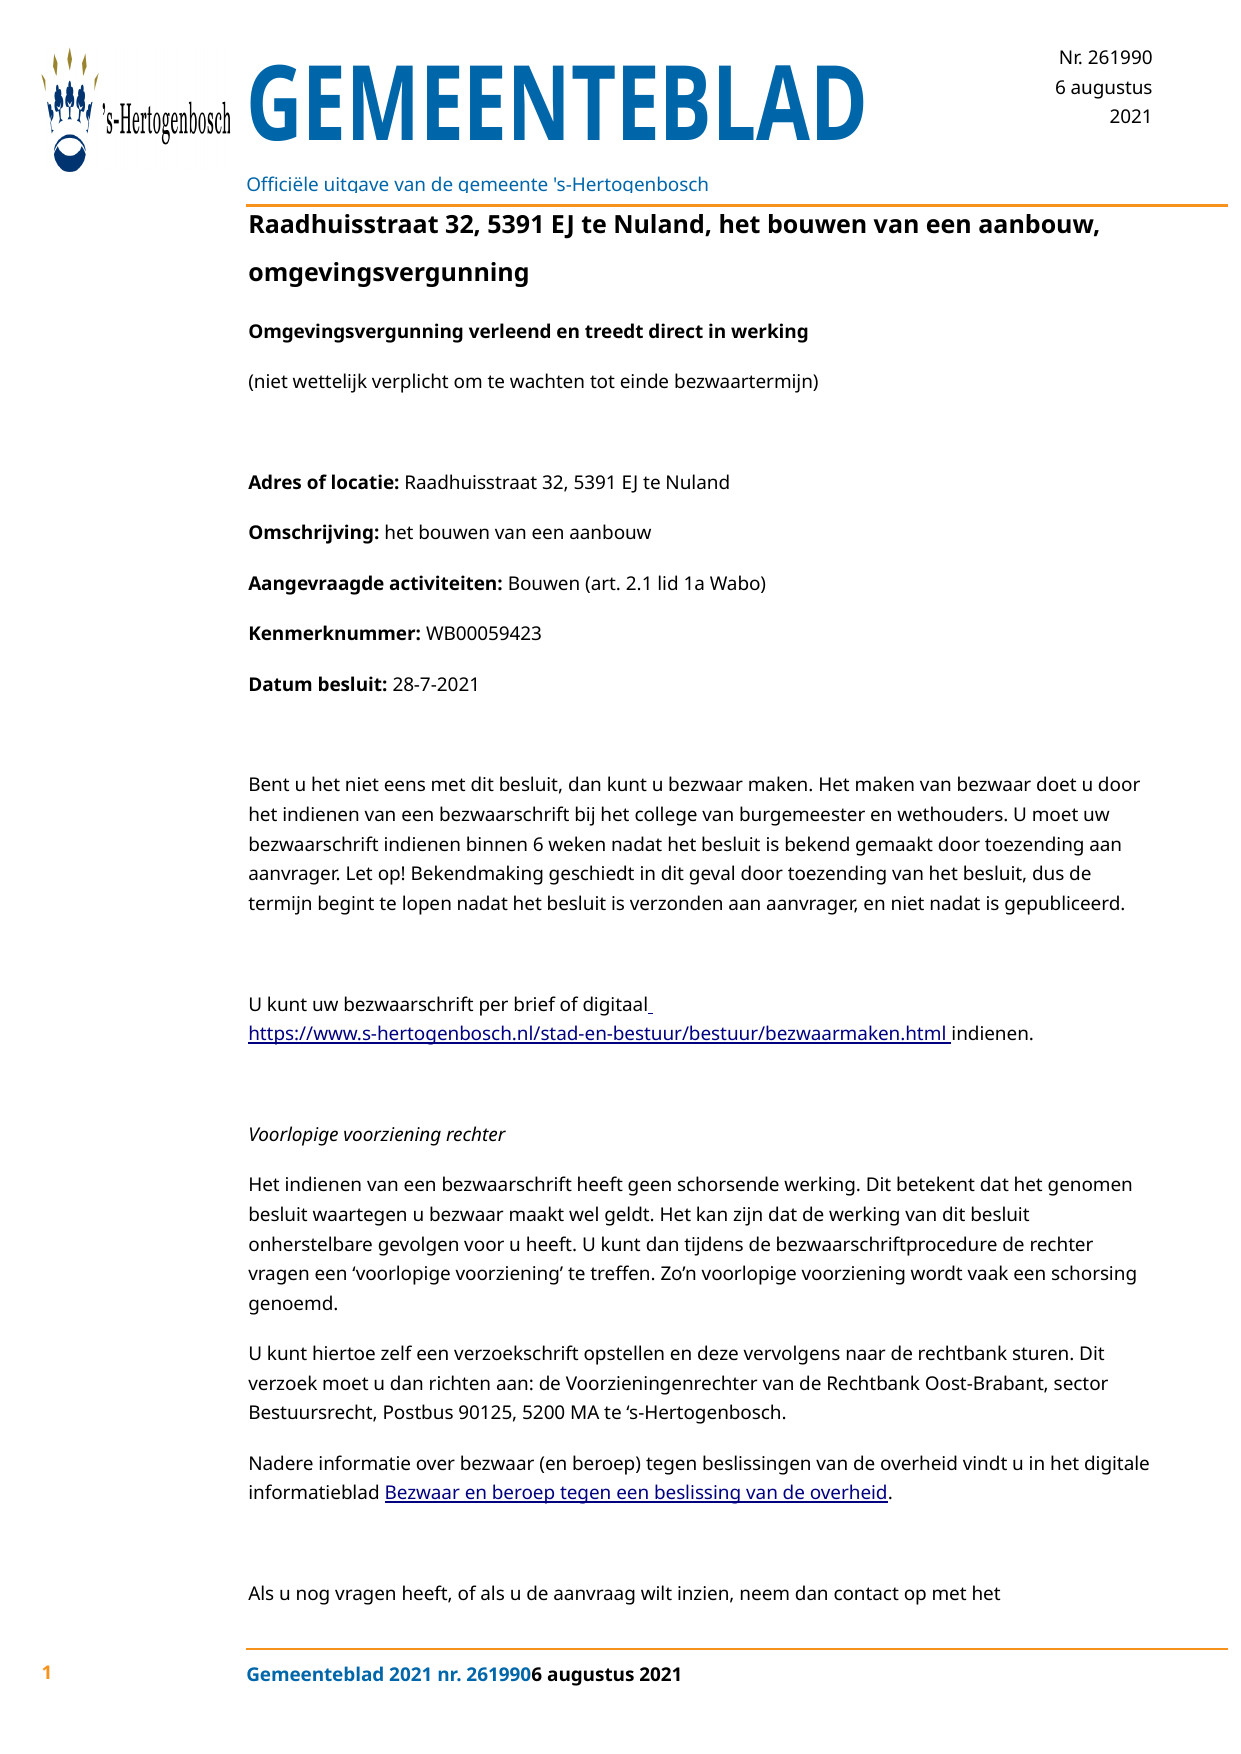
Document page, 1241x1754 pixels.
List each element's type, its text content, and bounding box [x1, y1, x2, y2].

text Aangevraagde activiteiten: Bouwen (art. 2.1 lid 1a Wabo) [248, 570, 1152, 596]
text Nadere informatie over bezwaar (en beroep) tegen beslissingen van de overheid vindt u in het digitale informatieblad Bezwaar en beroep tegen een beslissing van de overheid. [248, 1450, 1152, 1505]
text Omgevingsvergunning verleend en treedt direct in werking [248, 318, 1152, 344]
text Als u nog vragen heeft, of als u de aanvraag wilt inzien, neem dan contact op met het [248, 1580, 1152, 1606]
text Kenmerknummer: WB00059423 [248, 620, 1152, 646]
text Voorlopige voorziening rechter [248, 1121, 1152, 1147]
text U kunt uw bezwaarschrift per brief of digitaal https://www.s-hertogenbosch.nl/stad-en-bestuur/bestuur/bezwaarmaken.html indienen. [248, 991, 1152, 1046]
text U kunt hiertoe zelf een verzoekschrift opstellen en deze vervolgens naar de rechtbank sturen. Dit verzoek moet u dan richten aan: de Voorzieningenrechter van de Rechtbank Oost-Brabant, sector Bestuursrecht, Postbus 90125, 5200 MA te ‘s-Hertogenbosch. [248, 1340, 1152, 1425]
text (niet wettelijk verplicht om te wachten tot einde bezwaartermijn) [248, 368, 1152, 394]
text Raadhuisstraat 32, 5391 EJ te Nuland, het bouwen van een aanbouw, omgevingsvergunning [248, 207, 1152, 288]
text Datum besluit: 28-7-2021 [248, 671, 1152, 697]
text Omschrijving: het bouwen van een aanbouw [248, 519, 1152, 545]
text Adres of locatie: Raadhuisstraat 32, 5391 EJ te Nuland [248, 469, 1152, 495]
text Het indienen van een bezwaarschrift heeft geen schorsende werking. Dit betekent dat het genomen besluit waartegen u bezwaar maakt wel geldt. Het kan zijn dat de werking van dit besluit onherstelbare gevolgen voor u heeft. U kunt dan tijdens de bezwaarschriftprocedure de rechter vragen een ‘voorlopige voorziening’ te treffen. Zo’n voorlopige voorziening wordt vaak een schorsing genoemd. [248, 1172, 1152, 1316]
picture [41, 47, 231, 172]
text Bent u het niet eens met dit besluit, dan kunt u bezwaar maken. Het maken van bezwaar doet u door het indienen van een bezwaarschrift bij het college van burgemeester en wethouders. U moet uw bezwaarschrift indienen binnen 6 weken nadat het besluit is bekend gemaakt door toezending aan aanvrager. Let op! Bekendmaking geschiedt in dit geval door toezending van het besluit, dus de termijn begint te lopen nadat het besluit is verzonden aan aanvrager, en niet nadat is gepubliceerd. [248, 772, 1152, 916]
